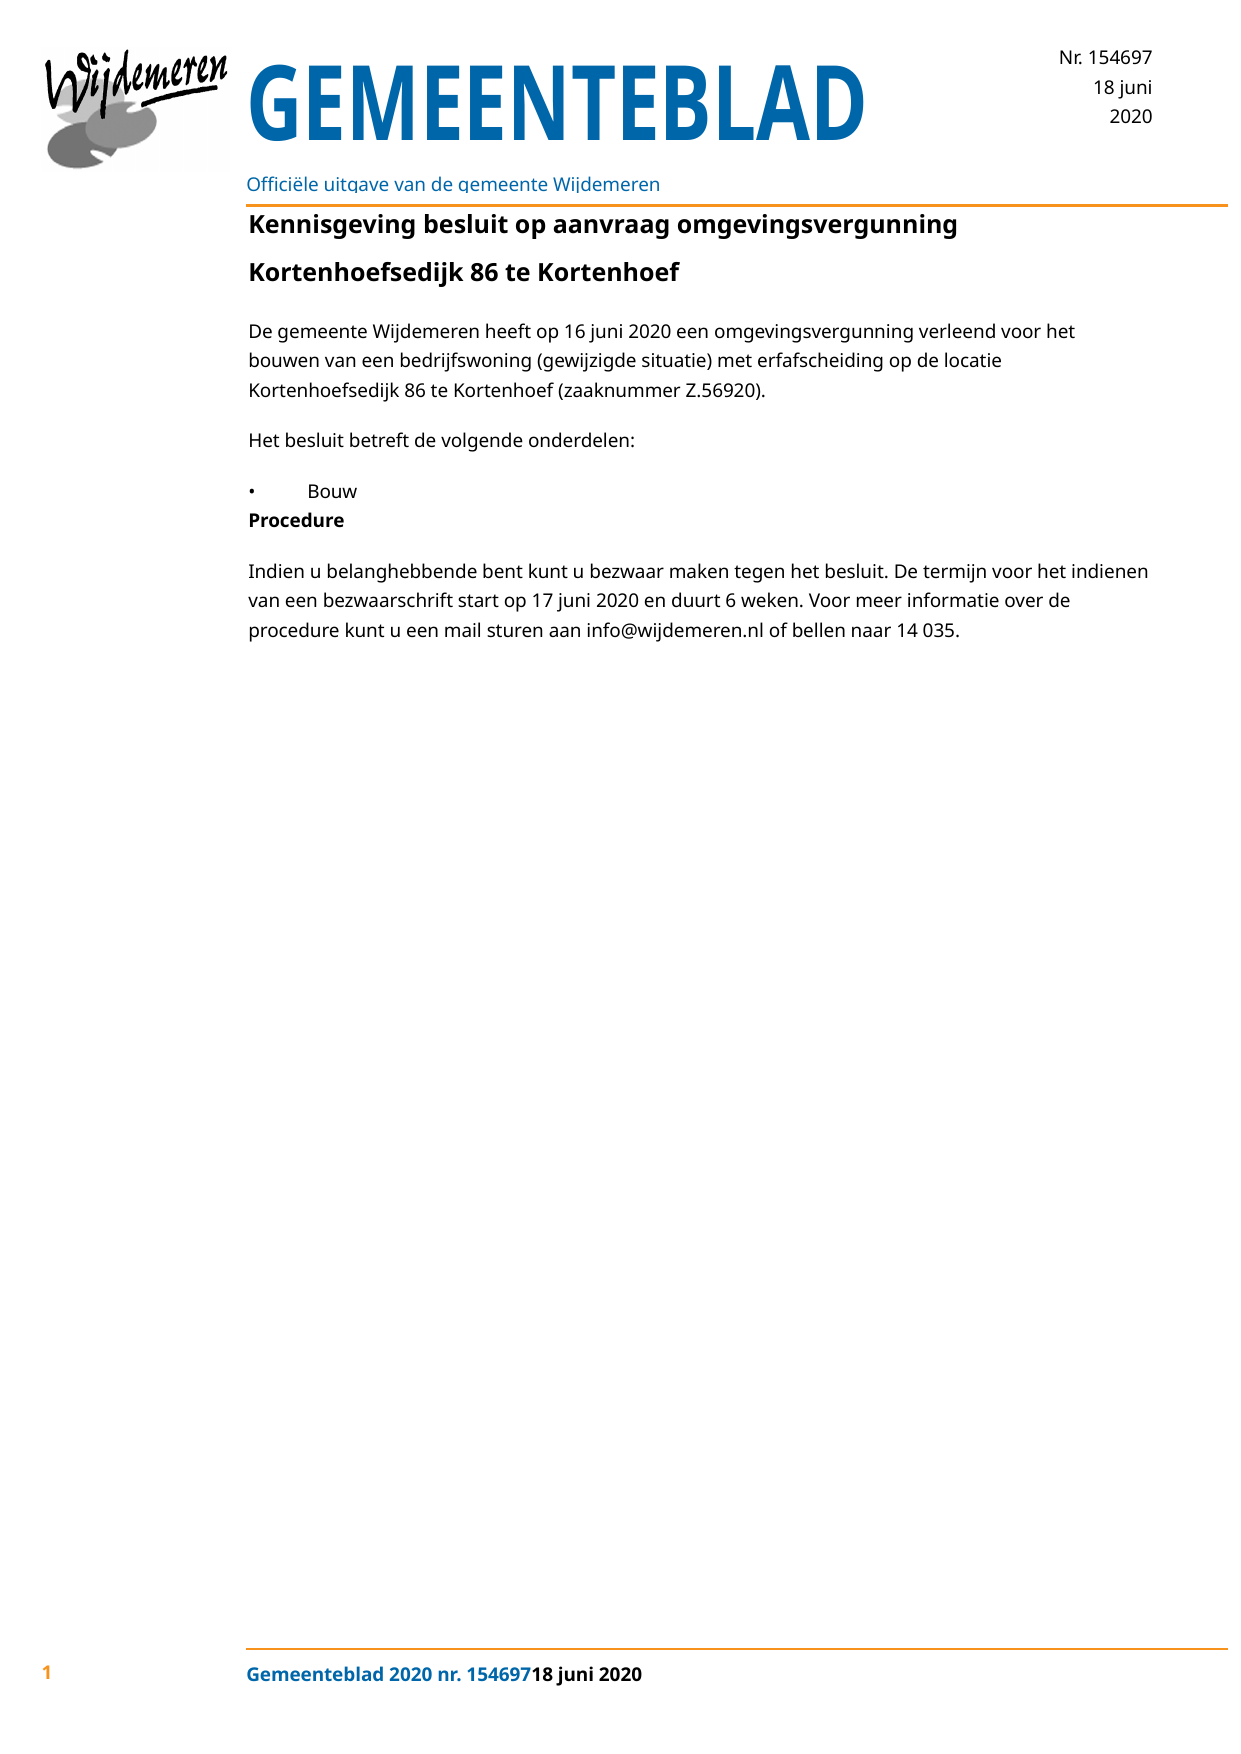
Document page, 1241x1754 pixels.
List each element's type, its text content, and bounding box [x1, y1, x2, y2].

text De gemeente Wijdemeren heeft op 16 juni 2020 een omgevingsvergunning verleend voor het bouwen van een bedrijfswoning (gewijzigde situatie) met erfafscheiding op de locatie Kortenhoefsedijk 86 te Kortenhoef (zaaknummer Z.56920). [248, 318, 1152, 403]
text Het besluit betreft de volgende onderdelen: [248, 427, 1152, 453]
list Bouw [248, 478, 1152, 504]
text Indien u belanghebbende bent kunt u bezwaar maken tegen het besluit. De termijn voor het indienen van een bezwaarschrift start op 17 juni 2020 en duurt 6 weken. Voor meer informatie over de procedure kunt u een mail sturen aan info@wijdemeren.nl of bellen naar 14 035. [248, 558, 1152, 643]
text Kennisgeving besluit op aanvraag omgevingsvergunning Kortenhoefsedijk 86 te Kortenhoef [248, 207, 1152, 288]
text Procedure [248, 507, 1152, 533]
picture [41, 47, 231, 172]
